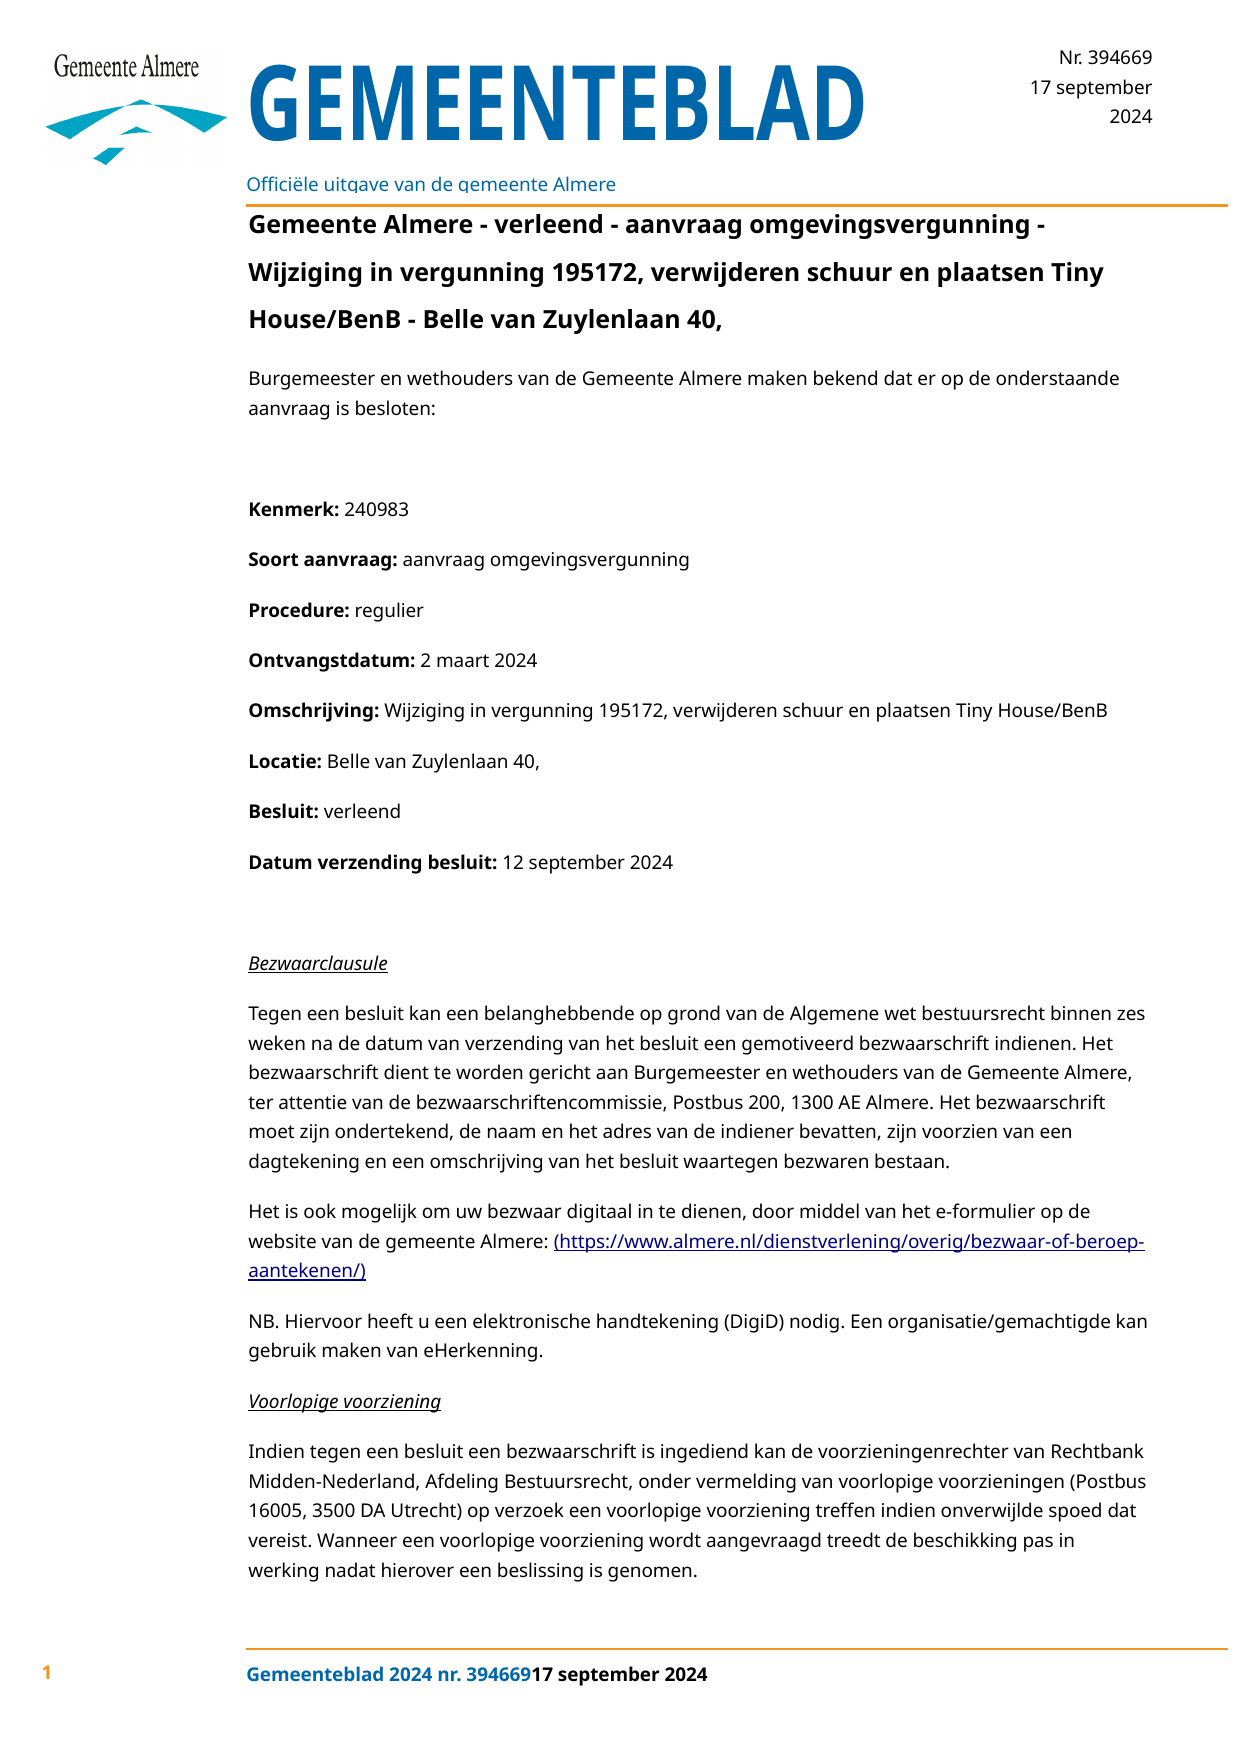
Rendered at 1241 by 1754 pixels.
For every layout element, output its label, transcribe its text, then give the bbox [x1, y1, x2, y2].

text Datum verzending besluit: 12 september 2024 [248, 849, 1152, 874]
text Procedure: regulier [248, 597, 1152, 622]
text Voorlopige voorziening [248, 1388, 1152, 1414]
text Locatie: Belle van Zuylenlaan 40, [248, 748, 1152, 774]
picture [41, 47, 231, 172]
text Soort aanvraag: aanvraag omgevingsvergunning [248, 546, 1152, 572]
text Omschrijving: Wijziging in vergunning 195172, verwijderen schuur en plaatsen Tiny House/BenB [248, 698, 1152, 723]
text Indien tegen een besluit een bezwaarschrift is ingediend kan de voorzieningenrechter van Rechtbank Midden-Nederland, Afdeling Bestuursrecht, onder vermelding van voorlopige voorzieningen (Postbus 16005, 3500 DA Utrecht) op verzoek een voorlopige voorziening treffen indien onverwijlde spoed dat vereist. Wanneer een voorlopige voorziening wordt aangevraagd treedt de beschikking pas in werking nadat hierover een beslissing is genomen. [248, 1438, 1152, 1582]
text Tegen een besluit kan een belanghebbende op grond van de Algemene wet bestuursrecht binnen zes weken na de datum van verzending van het besluit een gemotiveerd bezwaarschrift indienen. Het bezwaarschrift dient te worden gericht aan Burgemeester en wethouders van de Gemeente Almere, ter attentie van de bezwaarschriftencommissie, Postbus 200, 1300 AE Almere. Het bezwaarschrift moet zijn ondertekend, de naam en het adres van de indiener bevatten, zijn voorzien van een dagtekening en een omschrijving van het besluit waartegen bezwaren bestaan. [248, 1000, 1152, 1174]
text Het is ook mogelijk om uw bezwaar digitaal in te dienen, door middel van het e-formulier op de website van de gemeente Almere: (https://www.almere.nl/dienstverlening/overig/bezwaar-of-beroep-aantekenen/) [248, 1198, 1152, 1283]
text Bezwaarclausule [248, 950, 1152, 975]
text Kenmerk: 240983 [248, 496, 1152, 522]
text Burgemeester en wethouders van de Gemeente Almere maken bekend dat er op de onderstaande aanvraag is besloten: [248, 366, 1152, 421]
text NB. Hiervoor heeft u een elektronische handtekening (DigiD) nodig. Een organisatie/gemachtigde kan gebruik maken van eHerkenning. [248, 1308, 1152, 1363]
text Ontvangstdatum: 2 maart 2024 [248, 647, 1152, 673]
text Besluit: verleend [248, 798, 1152, 824]
text Gemeente Almere - verleend - aanvraag omgevingsvergunning - Wijziging in vergunning 195172, verwijderen schuur en plaatsen Tiny House/BenB - Belle van Zuylenlaan 40, [248, 207, 1152, 336]
